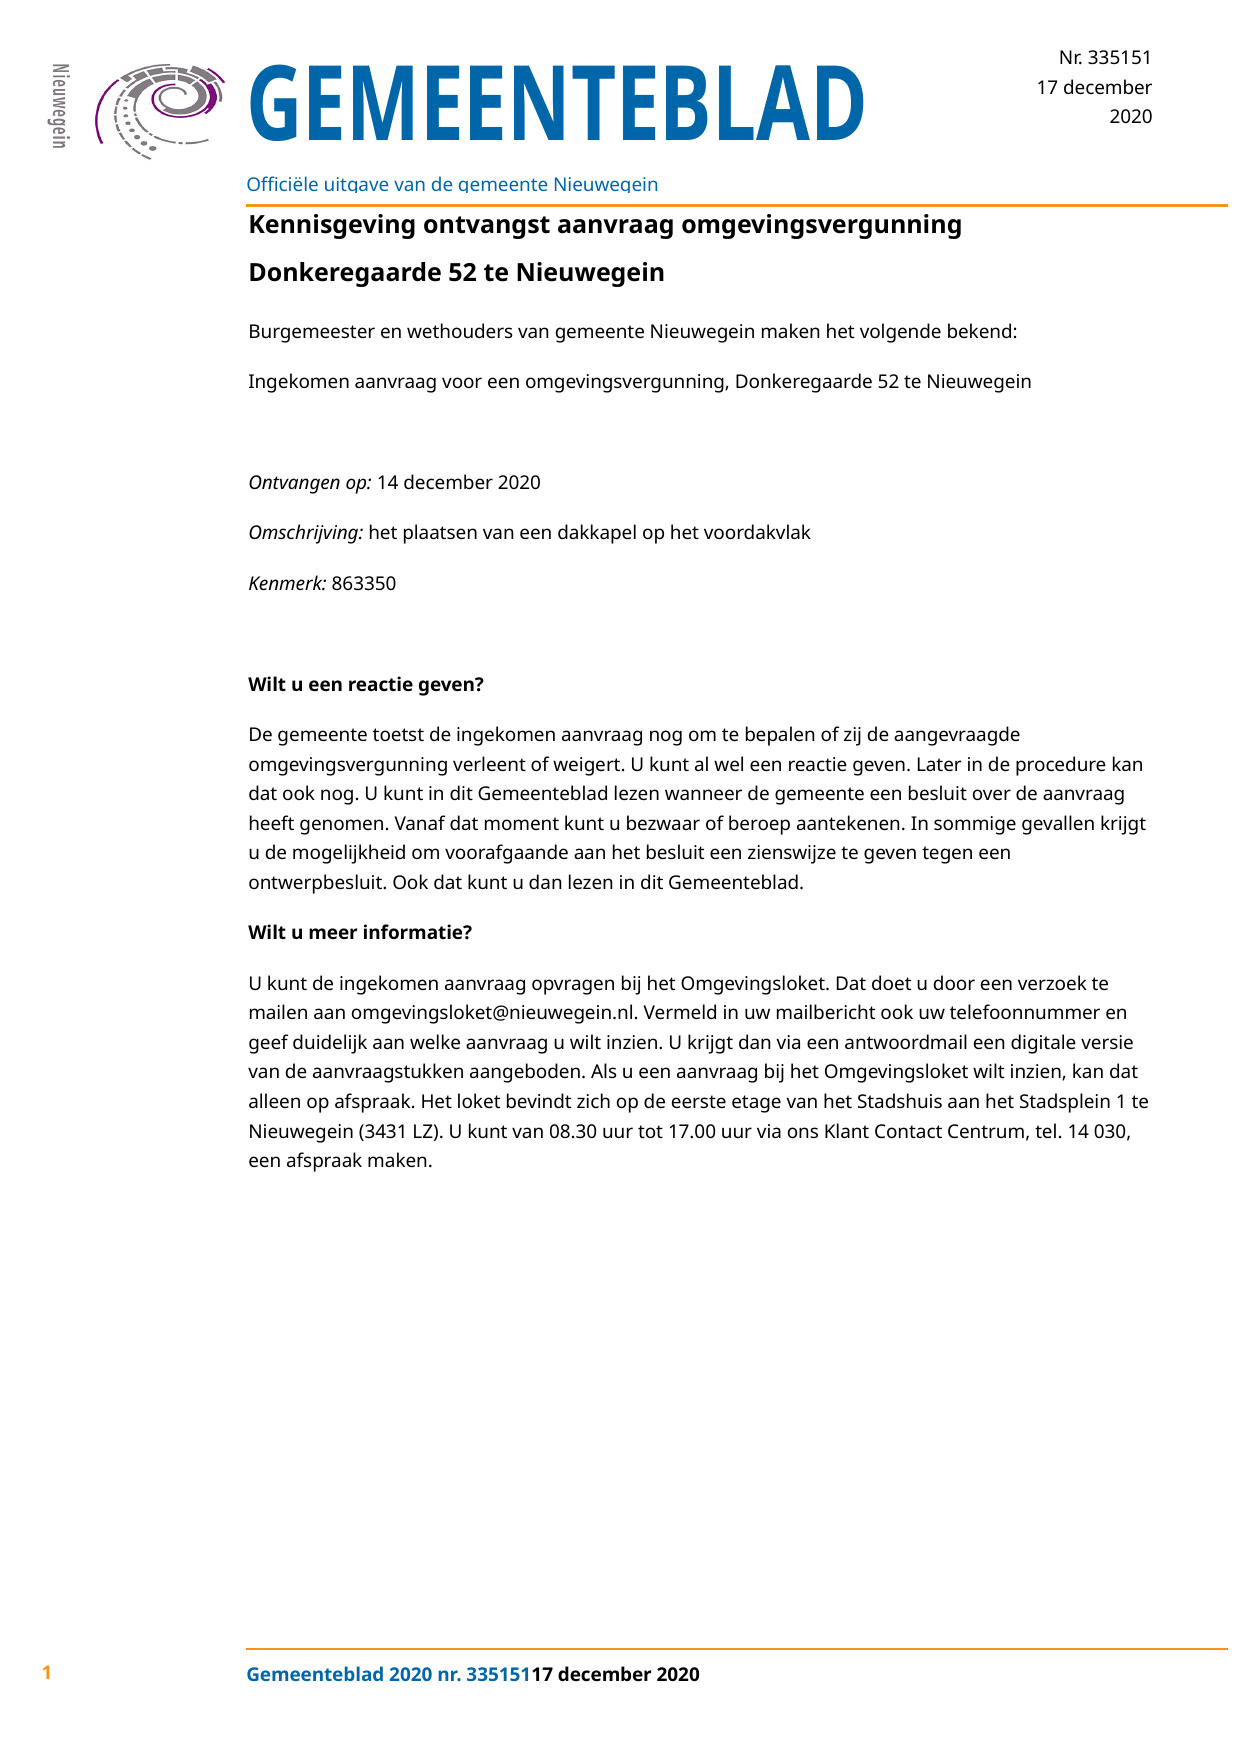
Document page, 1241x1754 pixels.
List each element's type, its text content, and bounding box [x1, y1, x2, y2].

text U kunt de ingekomen aanvraag opvragen bij het Omgevingsloket. Dat doet u door een verzoek te mailen aan omgevingsloket@nieuwegein.nl. Vermeld in uw mailbericht ook uw telefoonnummer en geef duidelijk aan welke aanvraag u wilt inzien. U krijgt dan via een antwoordmail een digitale versie van de aanvraagstukken aangeboden. Als u een aanvraag bij het Omgevingsloket wilt inzien, kan dat alleen op afspraak. Het loket bevindt zich op de eerste etage van het Stadshuis aan het Stadsplein 1 te Nieuwegein (3431 LZ). U kunt van 08.30 uur tot 17.00 uur via ons Klant Contact Centrum, tel. 14 030, een afspraak maken. [248, 970, 1152, 1173]
text Kennisgeving ontvangst aanvraag omgevingsvergunning Donkeregaarde 52 te Nieuwegein [248, 207, 1152, 288]
text De gemeente toetst de ingekomen aanvraag nog om te bepalen of zij de aangevraagde omgevingsvergunning verleent of weigert. U kunt al wel een reactie geven. Later in de procedure kan dat ook nog. U kunt in dit Gemeenteblad lezen wanneer de gemeente een besluit over de aanvraag heeft genomen. Vanaf dat moment kunt u bezwaar of beroep aantekenen. In sommige gevallen krijgt u de mogelijkheid om voorafgaande aan het besluit een zienswijze te geven tegen een ontwerpbesluit. Ook dat kunt u dan lezen in dit Gemeenteblad. [248, 721, 1152, 895]
text Wilt u een reactie geven? [248, 671, 1152, 697]
text Burgemeester en wethouders van gemeente Nieuwegein maken het volgende bekend: [248, 318, 1152, 344]
text Ontvangen op: 14 december 2020 [248, 469, 1152, 495]
picture [41, 47, 231, 172]
text Kenmerk: 863350 [248, 570, 1152, 596]
text Omschrijving: het plaatsen van een dakkapel op het voordakvlak [248, 519, 1152, 545]
text Wilt u meer informatie? [248, 919, 1152, 945]
text Ingekomen aanvraag voor een omgevingsvergunning, Donkeregaarde 52 te Nieuwegein [248, 368, 1152, 394]
